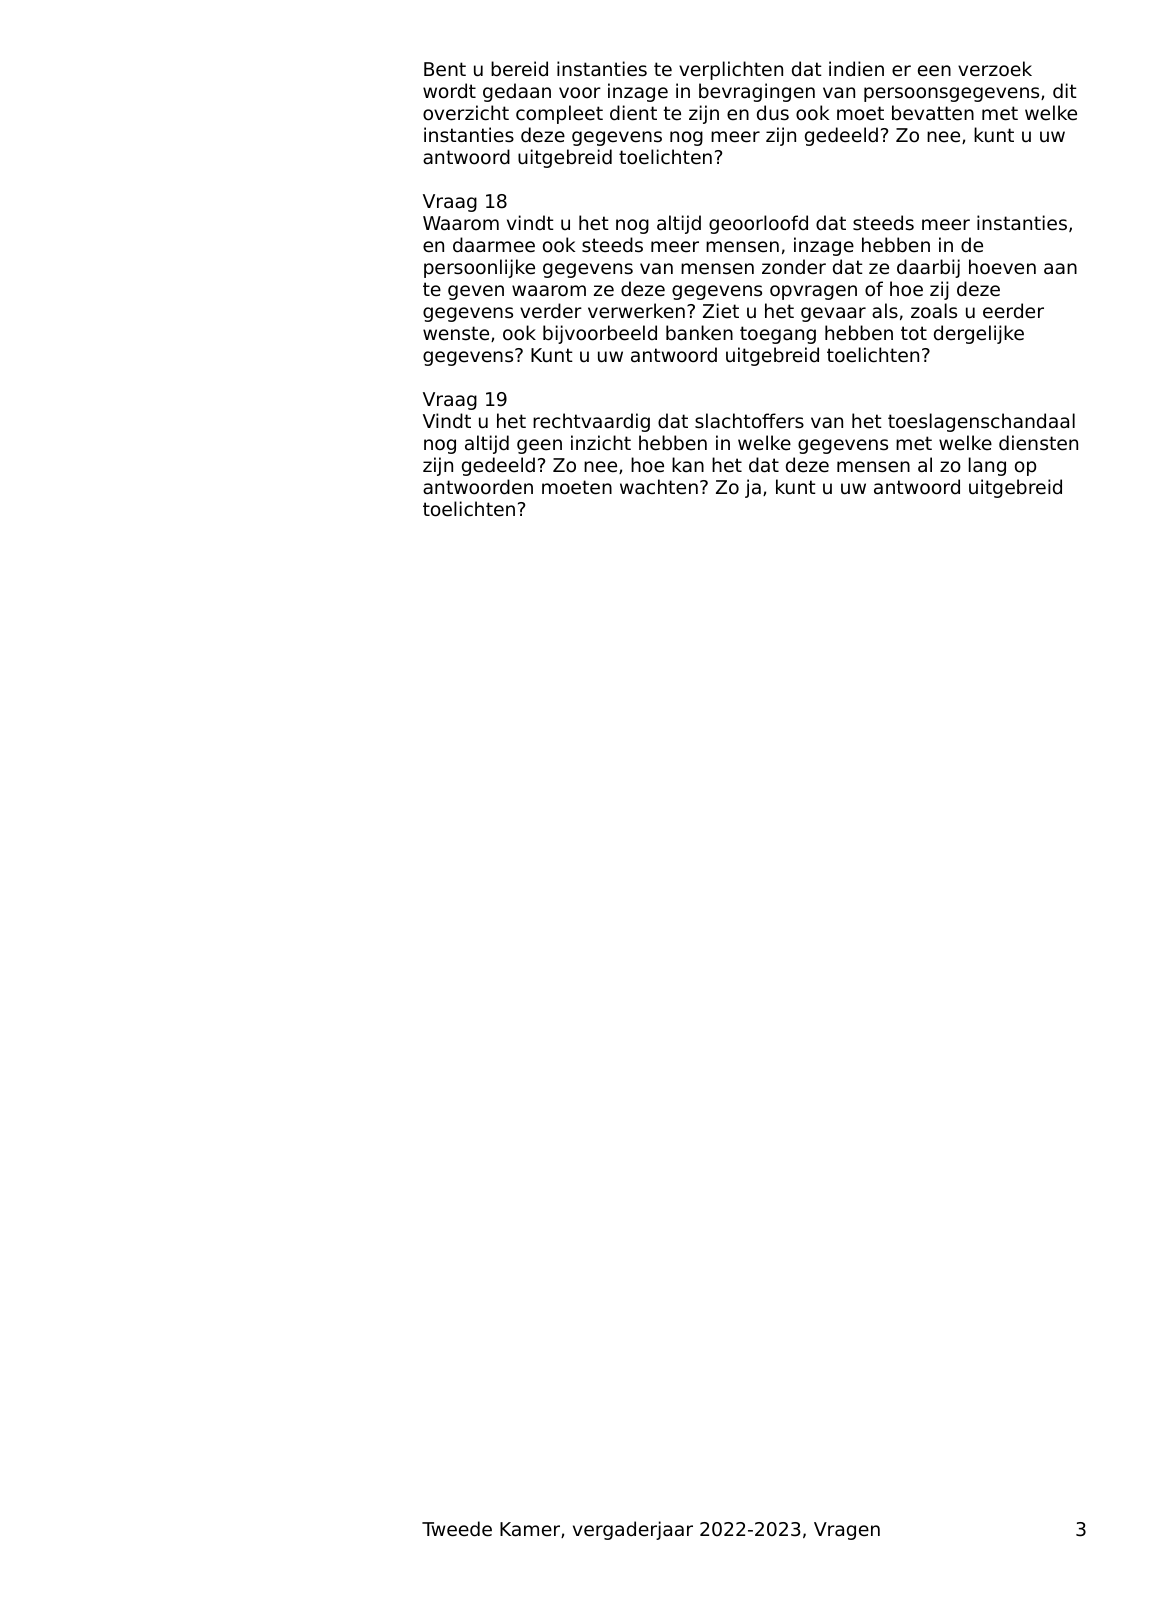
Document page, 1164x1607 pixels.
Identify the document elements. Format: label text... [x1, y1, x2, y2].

text Waarom vindt u het nog altijd geoorloofd dat steeds meer instanties, en daarmee ook steeds meer mensen, inzage hebben in de persoonlijke gegevens van mensen zonder dat ze daarbij hoeven aan te geven waarom ze deze gegevens opvragen of hoe zij deze gegevens verder verwerken? Ziet u het gevaar als, zoals u eerder wenste, ook bijvoorbeeld banken toegang hebben tot dergelijke gegevens? Kunt u uw antwoord uitgebreid toelichten? [422, 213, 1087, 367]
text Vraag 18 [422, 191, 1087, 213]
text Vraag 19 [422, 389, 1087, 411]
text Bent u bereid instanties te verplichten dat indien er een verzoek wordt gedaan voor inzage in bevragingen van persoonsgegevens, dit overzicht compleet dient te zijn en dus ook moet bevatten met welke instanties deze gegevens nog meer zijn gedeeld? Zo nee, kunt u uw antwoord uitgebreid toelichten? [422, 59, 1087, 169]
text Vindt u het rechtvaardig dat slachtoffers van het toeslagenschandaal nog altijd geen inzicht hebben in welke gegevens met welke diensten zijn gedeeld? Zo nee, hoe kan het dat deze mensen al zo lang op antwoorden moeten wachten? Zo ja, kunt u uw antwoord uitgebreid toelichten? [422, 411, 1087, 521]
